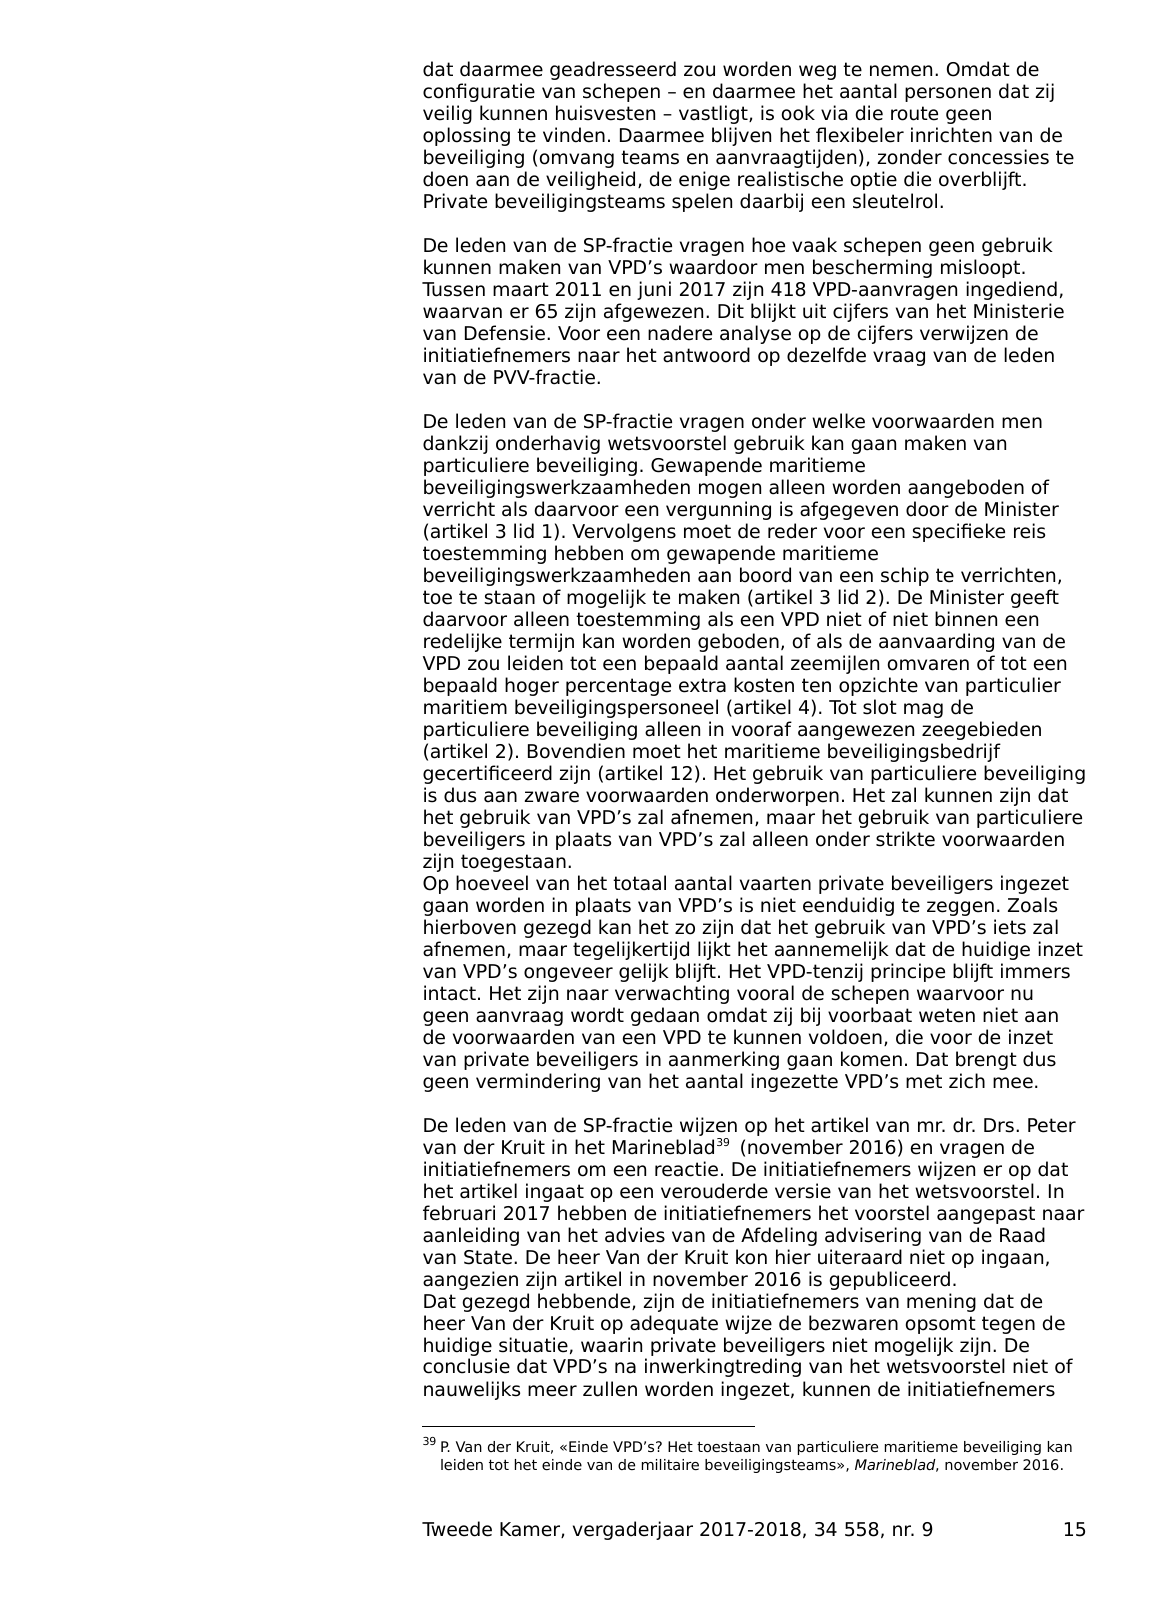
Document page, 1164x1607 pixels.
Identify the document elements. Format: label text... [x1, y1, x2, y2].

text De leden van de SP-fractie vragen hoe vaak schepen geen gebruik kunnen maken van VPD’s waardoor men bescherming misloopt. Tussen maart 2011 en juni 2017 zijn 418 VPD-aanvragen ingediend, waarvan er 65 zijn afgewezen. Dit blijkt uit cijfers van het Ministerie van Defensie. Voor een nadere analyse op de cijfers verwijzen de initiatiefnemers naar het antwoord op dezelfde vraag van de leden van de PVV-fractie. [422, 235, 1087, 389]
text P. Van der Kruit, «Einde VPD’s? Het toestaan van particuliere maritieme beveiliging kan leiden tot het einde van de militaire beveiligingsteams», Marineblad, november 2016. [422, 1435, 1087, 1474]
text Op hoeveel van het totaal aantal vaarten private beveiligers ingezet gaan worden in plaats van VPD’s is niet eenduidig te zeggen. Zoals hierboven gezegd kan het zo zijn dat het gebruik van VPD’s iets zal afnemen, maar tegelijkertijd lijkt het aannemelijk dat de huidige inzet van VPD’s ongeveer gelijk blijft. Het VPD-tenzij principe blijft immers intact. Het zijn naar verwachting vooral de schepen waarvoor nu geen aanvraag wordt gedaan omdat zij bij voorbaat weten niet aan de voorwaarden van een VPD te kunnen voldoen, die voor de inzet van private beveiligers in aanmerking gaan komen. Dat brengt dus geen vermindering van het aantal ingezette VPD’s met zich mee. [422, 873, 1087, 1092]
text Dat gezegd hebbende, zijn de initiatiefnemers van mening dat de heer Van der Kruit op adequate wijze de bezwaren opsomt tegen de huidige situatie, waarin private beveiligers niet mogelijk zijn. De conclusie dat VPD’s na inwerkingtreding van het wetsvoorstel niet of nauwelijks meer zullen worden ingezet, kunnen de initiatiefnemers [422, 1291, 1087, 1400]
text De leden van de SP-fractie vragen onder welke voorwaarden men dankzij onderhavig wetsvoorstel gebruik kan gaan maken van particuliere beveiliging. Gewapende maritieme beveiligingswerkzaamheden mogen alleen worden aangeboden of verricht als daarvoor een vergunning is afgegeven door de Minister (artikel 3 lid 1). Vervolgens moet de reder voor een specifieke reis toestemming hebben om gewapende maritieme beveiligingswerkzaamheden aan boord van een schip te verrichten, toe te staan of mogelijk te maken (artikel 3 lid 2). De Minister geeft daarvoor alleen toestemming als een VPD niet of niet binnen een redelijke termijn kan worden geboden, of als de aanvaarding van de VPD zou leiden tot een bepaald aantal zeemijlen omvaren of tot een bepaald hoger percentage extra kosten ten opzichte van particulier maritiem beveiligingspersoneel (artikel 4). Tot slot mag de particuliere beveiliging alleen in vooraf aangewezen zeegebieden (artikel 2). Bovendien moet het maritieme beveiligingsbedrijf gecertificeerd zijn (artikel 12). Het gebruik van particuliere beveiliging is dus aan zware voorwaarden onderworpen. Het zal kunnen zijn dat het gebruik van VPD’s zal afnemen, maar het gebruik van particuliere beveiligers in plaats van VPD’s zal alleen onder strikte voorwaarden zijn toegestaan. [422, 411, 1087, 873]
text dat daarmee geadresseerd zou worden weg te nemen. Omdat de configuratie van schepen – en daarmee het aantal personen dat zij veilig kunnen huisvesten – vastligt, is ook via die route geen oplossing te vinden. Daarmee blijven het flexibeler inrichten van de beveiliging (omvang teams en aanvraagtijden), zonder concessies te doen aan de veiligheid, de enige realistische optie die overblijft. Private beveiligingsteams spelen daarbij een sleutelrol. [422, 59, 1087, 213]
text De leden van de SP-fractie wijzen op het artikel van mr. dr. Drs. Peter van der Kruit in het Marineblad (november 2016) en vragen de initiatiefnemers om een reactie. De initiatiefnemers wijzen er op dat het artikel ingaat op een verouderde versie van het wetsvoorstel. In februari 2017 hebben de initiatiefnemers het voorstel aangepast naar aanleiding van het advies van de Afdeling advisering van de Raad van State. De heer Van der Kruit kon hier uiteraard niet op ingaan, aangezien zijn artikel in november 2016 is gepubliceerd. [422, 1115, 1087, 1291]
